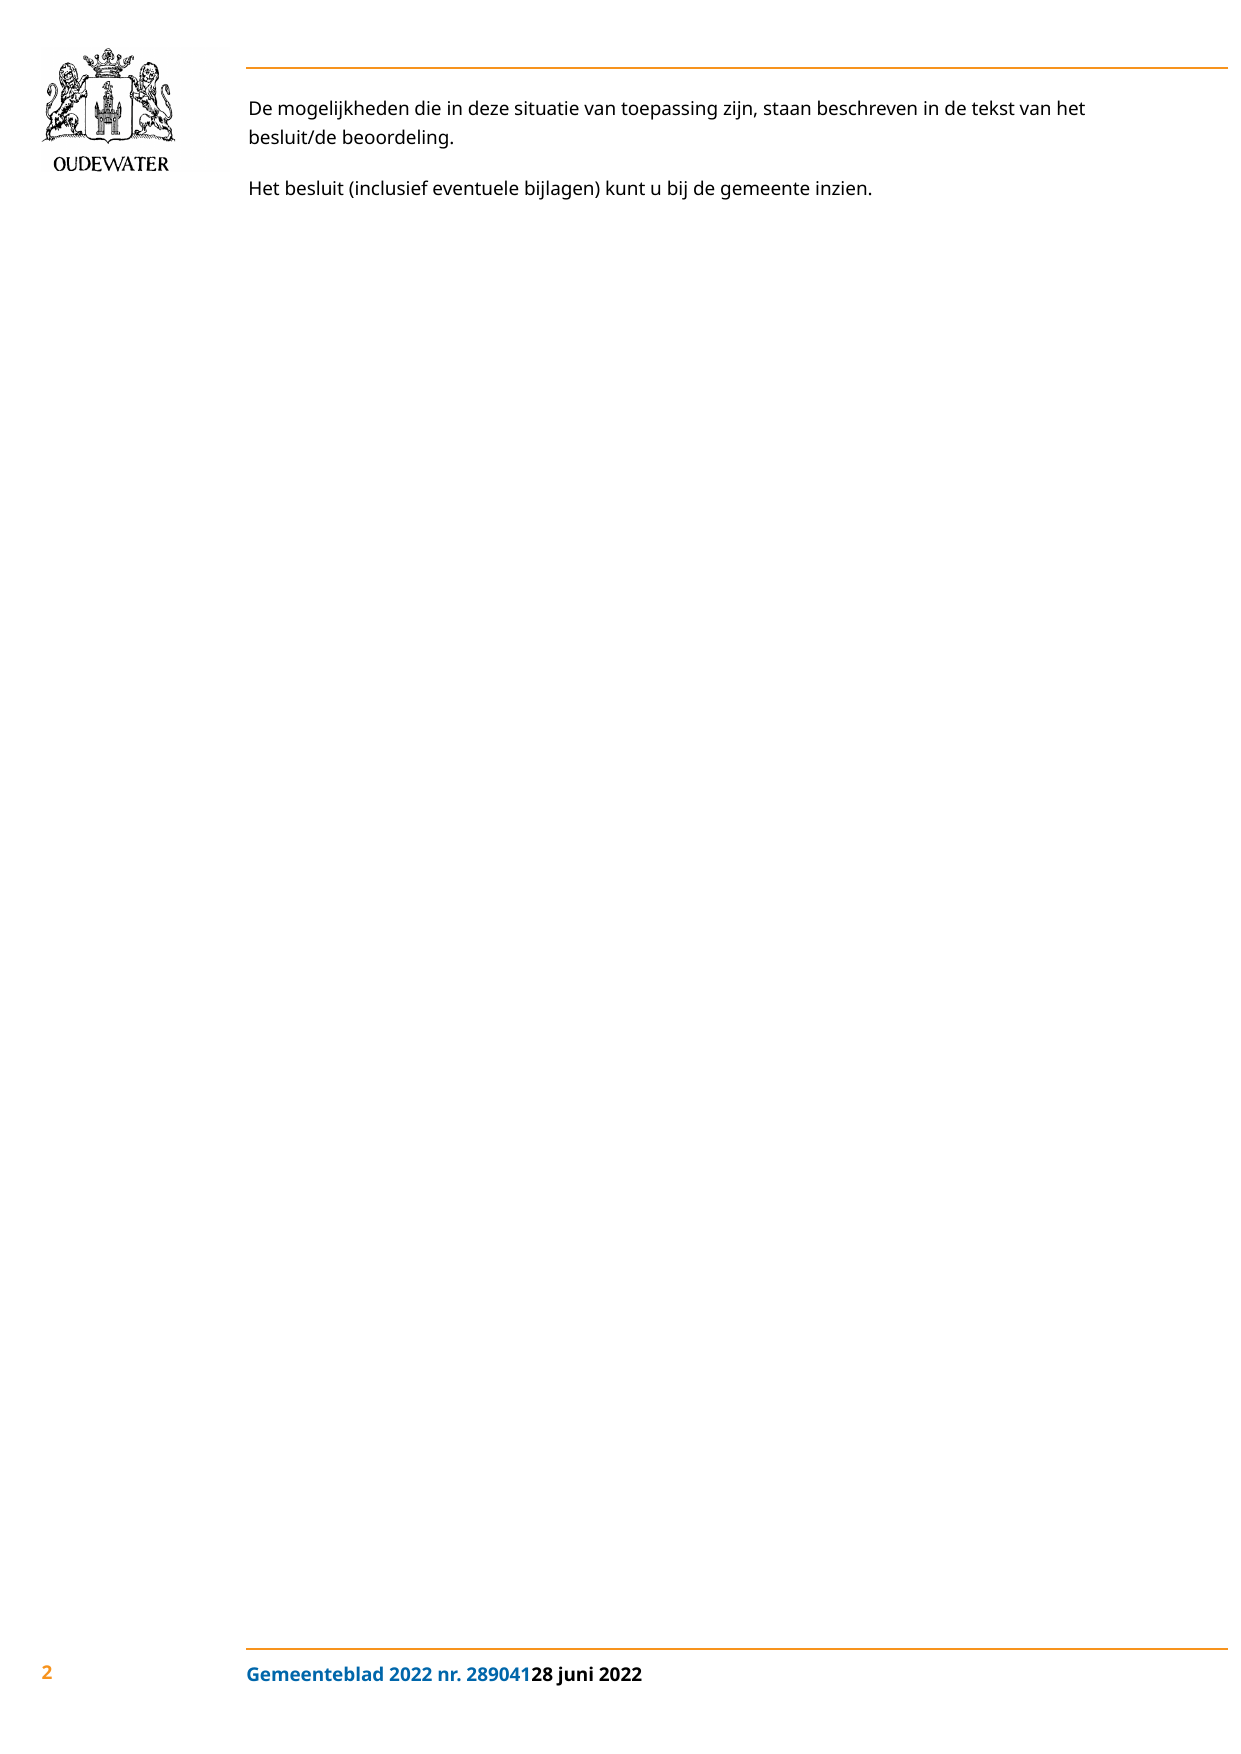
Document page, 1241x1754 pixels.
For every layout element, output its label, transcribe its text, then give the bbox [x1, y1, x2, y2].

text Het besluit (inclusief eventuele bijlagen) kunt u bij de gemeente inzien. [248, 175, 1152, 201]
text De mogelijkheden die in deze situatie van toepassing zijn, staan beschreven in de tekst van het besluit/de beoordeling. [248, 95, 1152, 150]
picture [41, 47, 231, 172]
